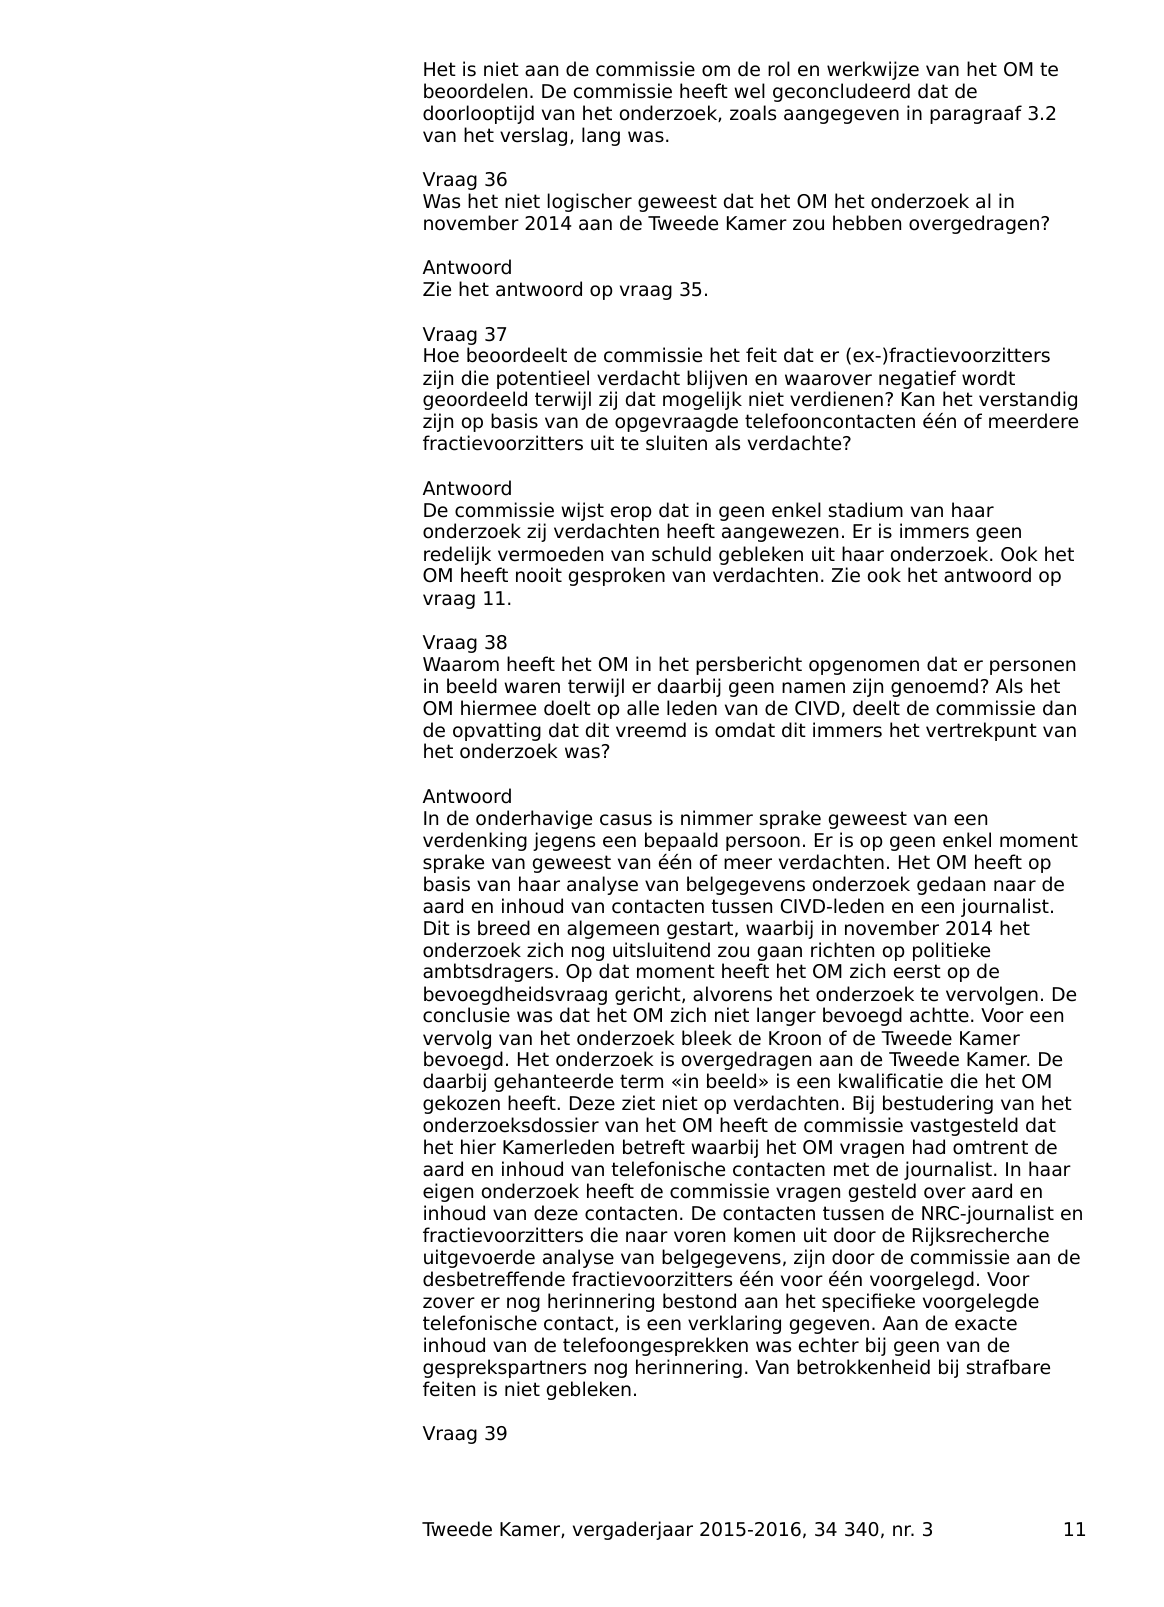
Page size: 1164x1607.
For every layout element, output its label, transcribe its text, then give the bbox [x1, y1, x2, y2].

text Vraag 39 [422, 1423, 1087, 1445]
text In de onderhavige casus is nimmer sprake geweest van een verdenking jegens een bepaald persoon. Er is op geen enkel moment sprake van geweest van één of meer verdachten. Het OM heeft op basis van haar analyse van belgegevens onderzoek gedaan naar de aard en inhoud van contacten tussen CIVD-leden en een journalist. Dit is breed en algemeen gestart, waarbij in november 2014 het onderzoek zich nog uitsluitend zou gaan richten op politieke ambtsdragers. Op dat moment heeft het OM zich eerst op de bevoegdheidsvraag gericht, alvorens het onderzoek te vervolgen. De conclusie was dat het OM zich niet langer bevoegd achtte. Voor een vervolg van het onderzoek bleek de Kroon of de Tweede Kamer bevoegd. Het onderzoek is overgedragen aan de Tweede Kamer. De daarbij gehanteerde term «in beeld» is een kwalificatie die het OM gekozen heeft. Deze ziet niet op verdachten. Bij bestudering van het onderzoeksdossier van het OM heeft de commissie vastgesteld dat het hier Kamerleden betreft waarbij het OM vragen had omtrent de aard en inhoud van telefonische contacten met de journalist. In haar eigen onderzoek heeft de commissie vragen gesteld over aard en inhoud van deze contacten. De contacten tussen de NRC-journalist en fractievoorzitters die naar voren komen uit door de Rijksrecherche uitgevoerde analyse van belgegevens, zijn door de commissie aan de desbetreffende fractievoorzitters één voor één voorgelegd. Voor zover er nog herinnering bestond aan het specifieke voorgelegde telefonische contact, is een verklaring gegeven. Aan de exacte inhoud van de telefoongesprekken was echter bij geen van de gesprekspartners nog herinnering. Van betrokkenheid bij strafbare feiten is niet gebleken. [422, 808, 1087, 1401]
text Vraag 37 [422, 323, 1087, 345]
text Antwoord [422, 257, 1087, 279]
text Vraag 38 [422, 632, 1087, 653]
text Het is niet aan de commissie om de rol en werkwijze van het OM te beoordelen. De commissie heeft wel geconcludeerd dat de doorlooptijd van het onderzoek, zoals aangegeven in paragraaf 3.2 van het verslag, lang was. [422, 59, 1087, 147]
text Zie het antwoord op vraag 35. [422, 279, 1087, 301]
text De commissie wijst erop dat in geen enkel stadium van haar onderzoek zij verdachten heeft aangewezen. Er is immers geen redelijk vermoeden van schuld gebleken uit haar onderzoek. Ook het OM heeft nooit gesproken van verdachten. Zie ook het antwoord op vraag 11. [422, 499, 1087, 609]
text Was het niet logischer geweest dat het OM het onderzoek al in november 2014 aan de Tweede Kamer zou hebben overgedragen? [422, 191, 1087, 235]
text Vraag 36 [422, 169, 1087, 191]
text Antwoord [422, 786, 1087, 808]
text Antwoord [422, 477, 1087, 499]
text Waarom heeft het OM in het persbericht opgenomen dat er personen in beeld waren terwijl er daarbij geen namen zijn genoemd? Als het OM hiermee doelt op alle leden van de CIVD, deelt de commissie dan de opvatting dat dit vreemd is omdat dit immers het vertrekpunt van het onderzoek was? [422, 653, 1087, 763]
text Hoe beoordeelt de commissie het feit dat er (ex-)fractievoorzitters zijn die potentieel verdacht blijven en waarover negatief wordt geoordeeld terwijl zij dat mogelijk niet verdienen? Kan het verstandig zijn op basis van de opgevraagde telefooncontacten één of meerdere fractievoorzitters uit te sluiten als verdachte? [422, 345, 1087, 455]
